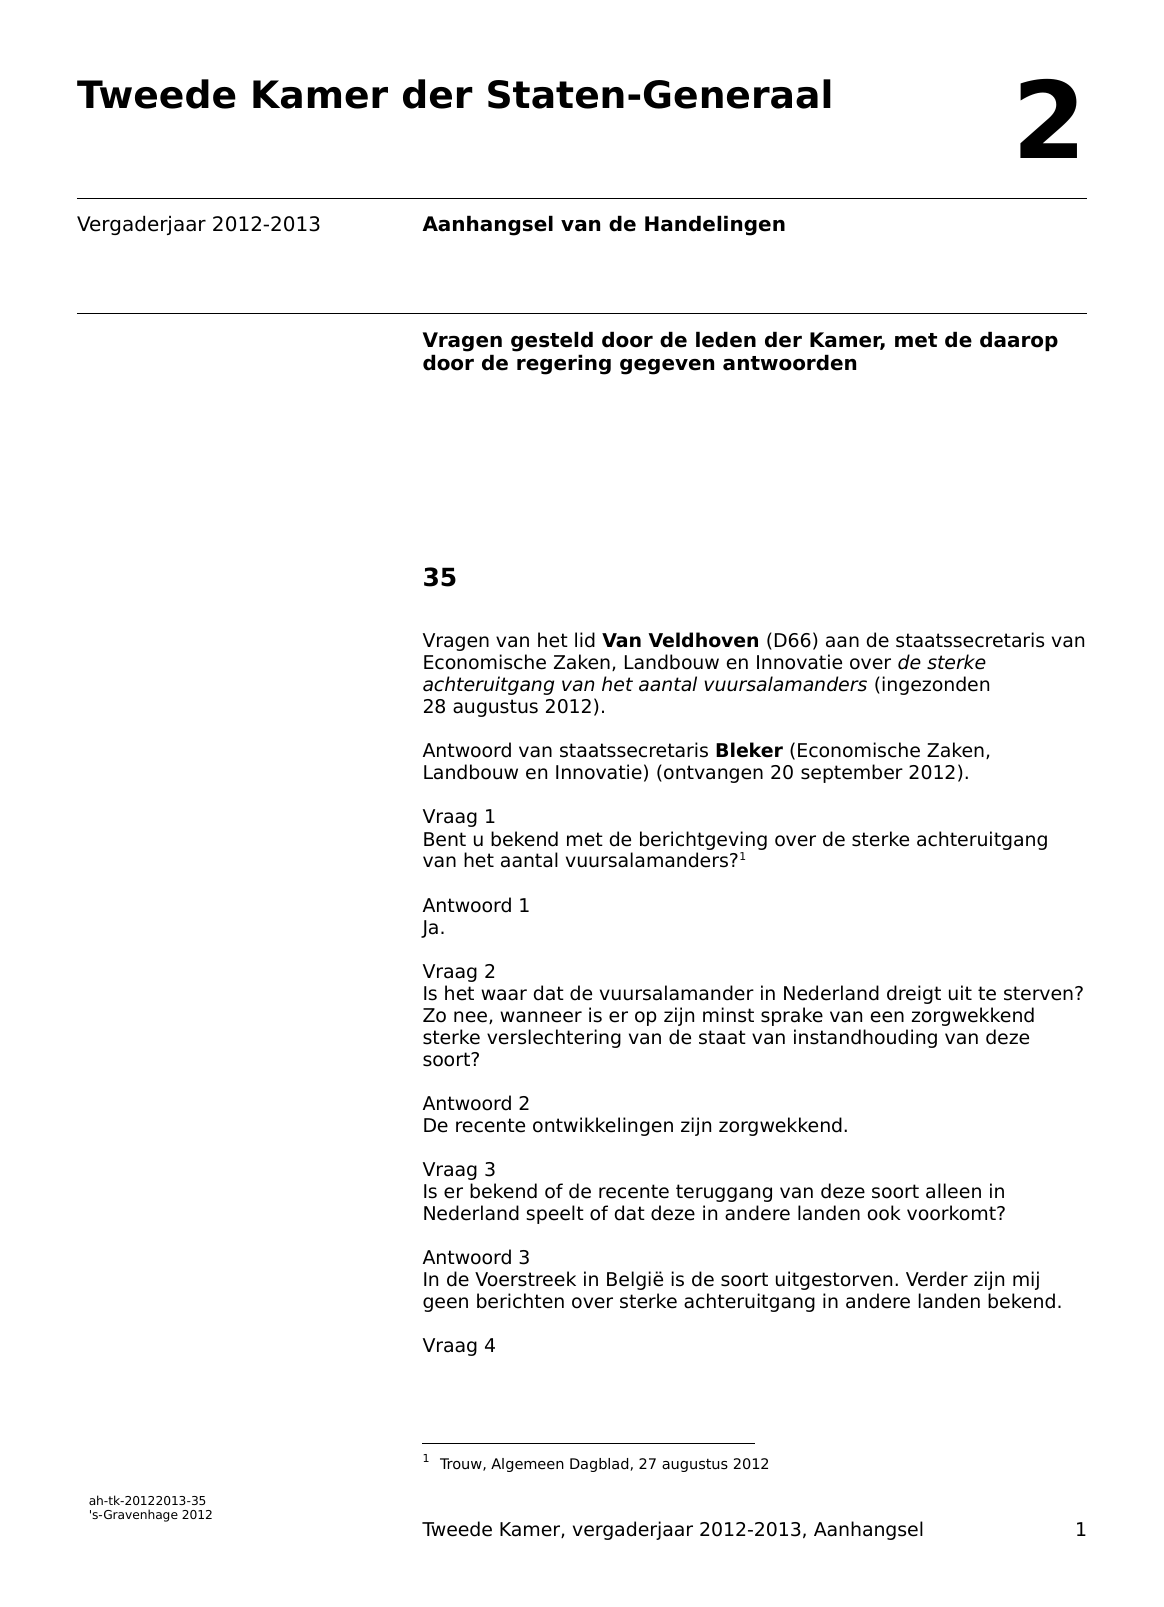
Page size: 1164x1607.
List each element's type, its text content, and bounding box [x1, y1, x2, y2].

text Antwoord 1 [422, 894, 1087, 917]
text Antwoord van staatssecretaris Bleker (Economische Zaken, Landbouw en Innovatie) (ontvangen 20 september 2012). [422, 740, 1087, 784]
text Vraag 3 [422, 1159, 1087, 1181]
table_header Tweede Kamer der Staten-Generaal [77, 59, 886, 198]
table_cell Vragen gesteld door de leden der Kamer, met de daarop door de regering gegeven antwoorden [422, 314, 1087, 375]
table_header 2 [886, 59, 1087, 198]
text ah-tk-20122013-35 [88, 1494, 323, 1508]
text Vraag 4 [422, 1335, 1087, 1357]
text Is het waar dat de vuursalamander in Nederland dreigt uit te sterven? Zo nee, wanneer is er op zijn minst sprake van een zorgwekkend sterke verslechtering van de staat van instandhouding van deze soort? [422, 983, 1087, 1071]
text Bent u bekend met de berichtgeving over de sterke achteruitgang van het aantal vuursalamanders? [422, 828, 1087, 872]
text Is er bekend of de recente teruggang van deze soort alleen in Nederland speelt of dat deze in andere landen ook voorkomt? [422, 1181, 1087, 1225]
table_cell Aanhangsel van de Handelingen [422, 199, 1087, 313]
table_cell [77, 314, 422, 375]
text De recente ontwikkelingen zijn zorgwekkend. [422, 1115, 1087, 1137]
text In de Voerstreek in België is de soort uitgestorven. Verder zijn mij geen berichten over sterke achteruitgang in andere landen bekend. [422, 1269, 1087, 1313]
text Ja. [422, 917, 1087, 938]
text Vraag 1 [422, 806, 1087, 828]
text Trouw, Algemeen Dagblad, 27 augustus 2012 [422, 1452, 1087, 1474]
table_cell Vergaderjaar 2012-2013 [77, 199, 422, 313]
text Vraag 2 [422, 961, 1087, 983]
text 's-Gravenhage 2012 [88, 1508, 323, 1522]
text 35 [422, 563, 1087, 592]
text Antwoord 3 [422, 1247, 1087, 1269]
text Vragen van het lid Van Veldhoven (D66) aan de staatssecretaris van Economische Zaken, Landbouw en Innovatie over de sterke achteruitgang van het aantal vuursalamanders (ingezonden 28 augustus 2012). [422, 630, 1087, 718]
text Antwoord 2 [422, 1093, 1087, 1115]
